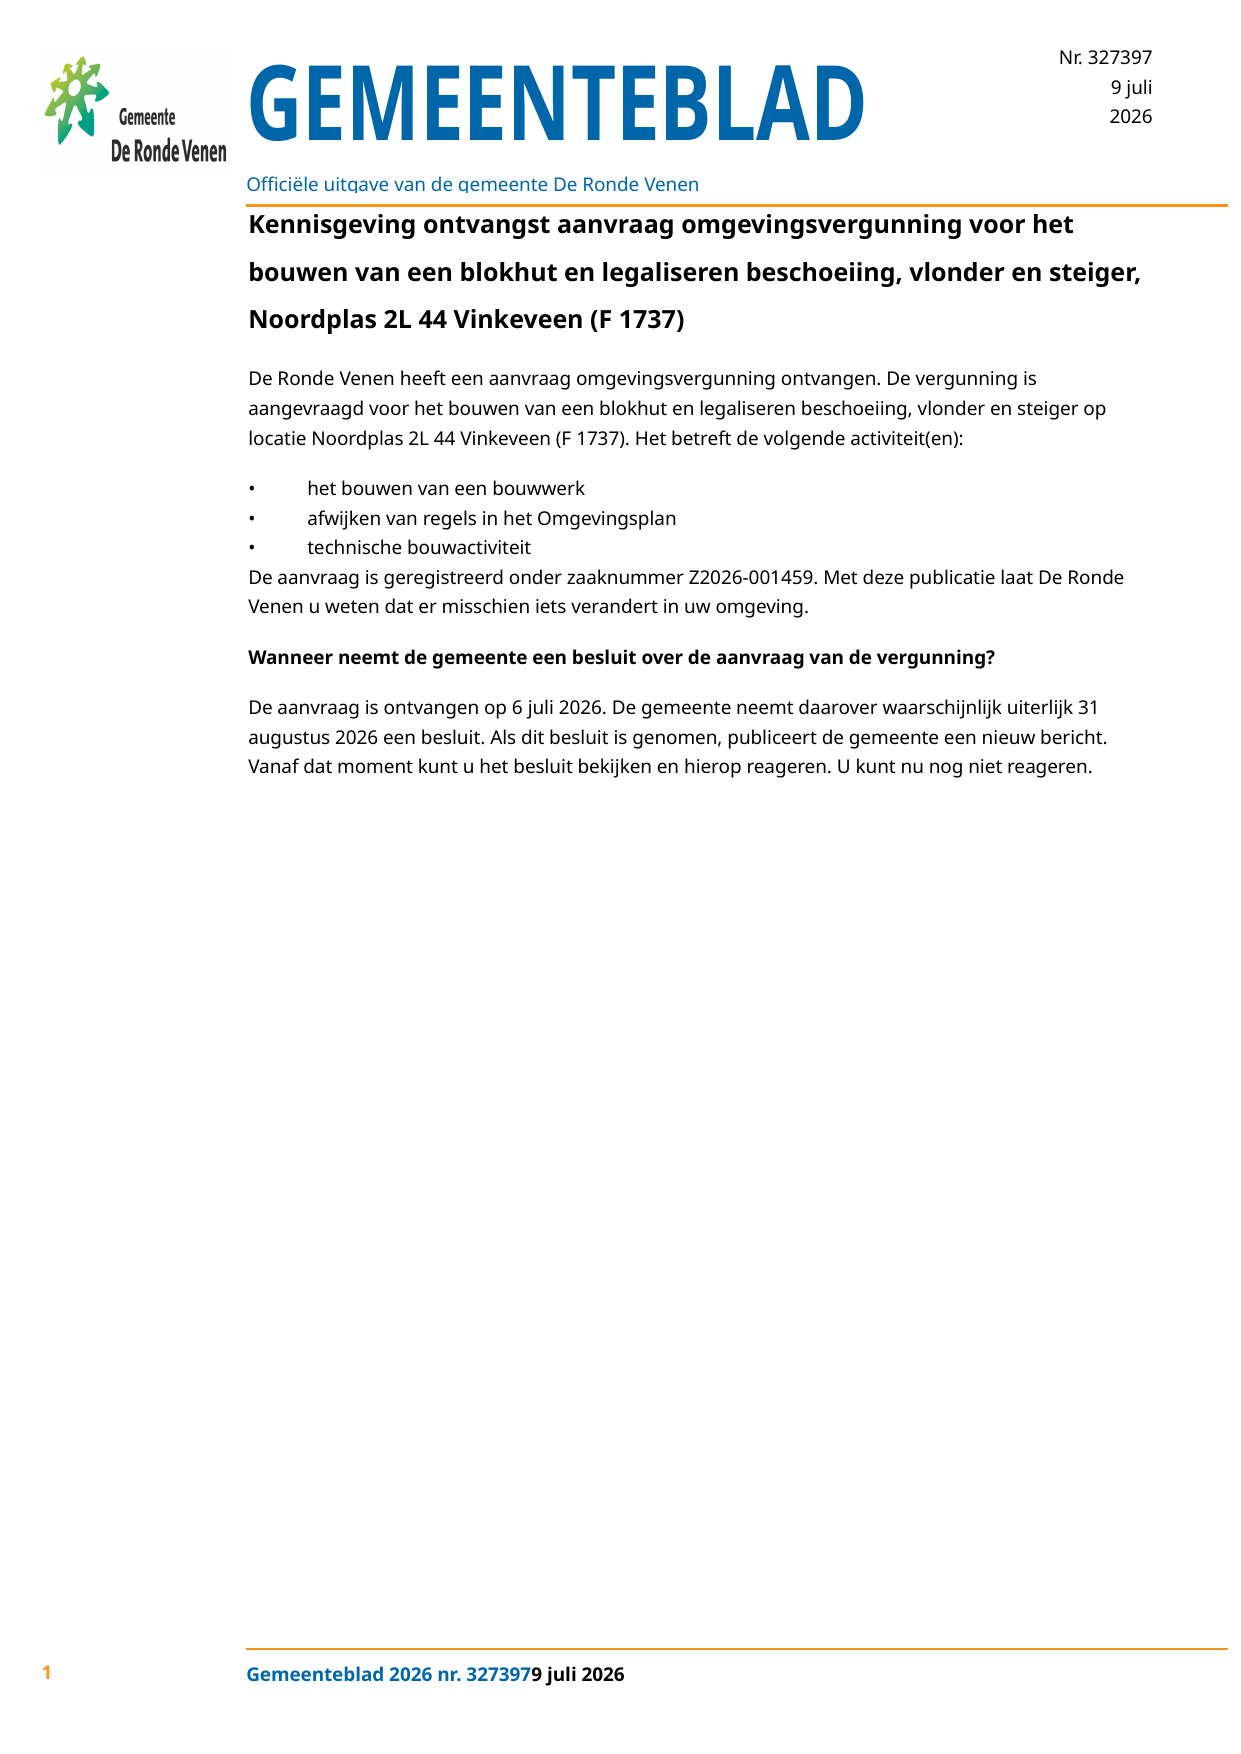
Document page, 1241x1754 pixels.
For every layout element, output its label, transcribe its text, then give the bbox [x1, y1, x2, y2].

text Wanneer neemt de gemeente een besluit over de aanvraag van de vergunning? [248, 644, 1152, 669]
text De aanvraag is ontvangen op 6 juli 2026. De gemeente neemt daarover waarschijnlijk uiterlijk 31 augustus 2026 een besluit. Als dit besluit is genomen, publiceert de gemeente een nieuw bericht. Vanaf dat moment kunt u het besluit bekijken en hierop reageren. U kunt nu nog niet reageren. [248, 694, 1152, 779]
text De Ronde Venen heeft een aanvraag omgevingsvergunning ontvangen. De vergunning is aangevraagd voor het bouwen van een blokhut en legaliseren beschoeiing, vlonder en steiger op locatie Noordplas 2L 44 Vinkeveen (F 1737). Het betreft de volgende activiteit(en): [248, 366, 1152, 450]
text Kennisgeving ontvangst aanvraag omgevingsvergunning voor het bouwen van een blokhut en legaliseren beschoeiing, vlonder en steiger, Noordplas 2L 44 Vinkeveen (F 1737) [248, 207, 1152, 336]
list technische bouwactiviteit [248, 534, 1152, 560]
list afwijken van regels in het Omgevingsplan [248, 505, 1152, 530]
picture [41, 47, 231, 172]
text De aanvraag is geregistreerd onder zaaknummer Z2026-001459. Met deze publicatie laat De Ronde Venen u weten dat er misschien iets verandert in uw omgeving. [248, 564, 1152, 619]
list het bouwen van een bouwwerk [248, 475, 1152, 501]
